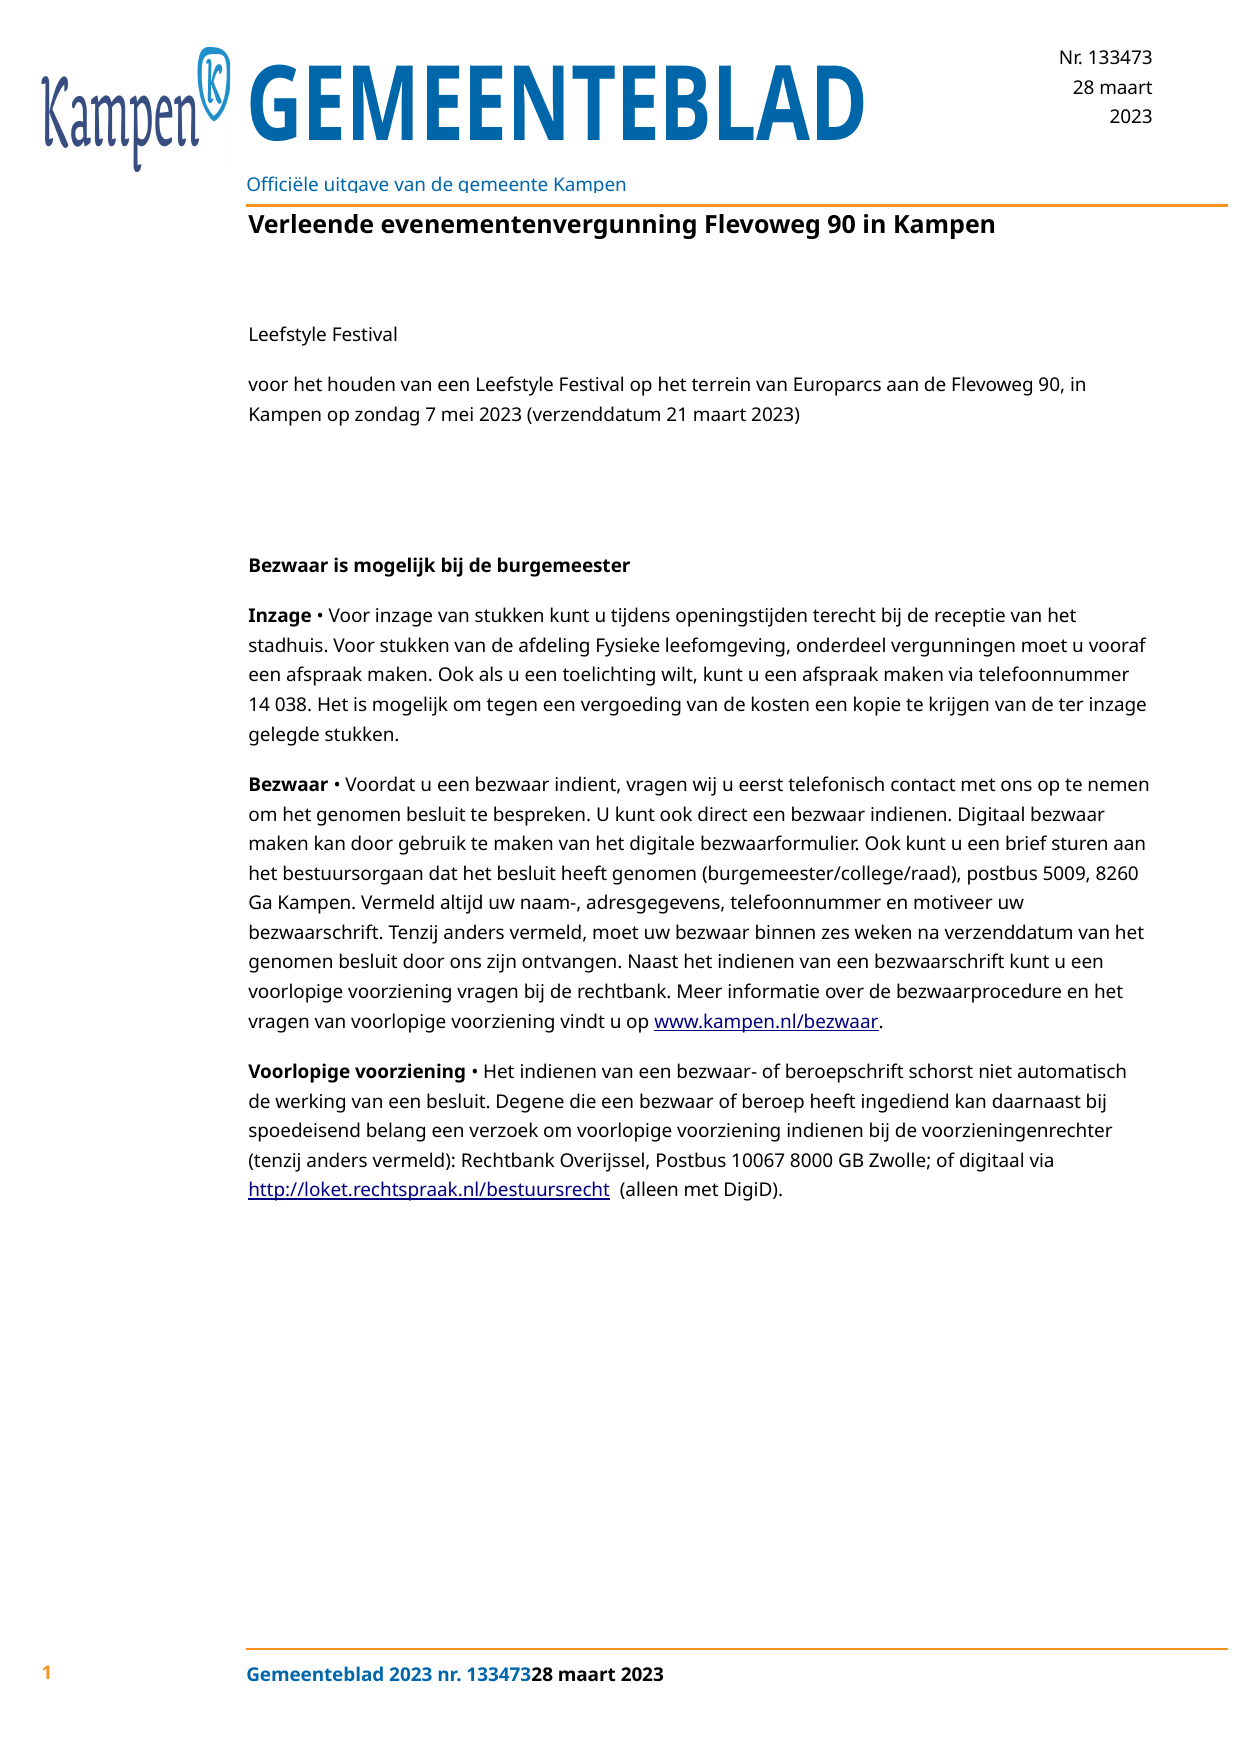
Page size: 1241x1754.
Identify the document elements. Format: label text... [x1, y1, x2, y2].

text Inzage • Voor inzage van stukken kunt u tijdens openingstijden terecht bij de receptie van het stadhuis. Voor stukken van de afdeling Fysieke leefomgeving, onderdeel vergunningen moet u vooraf een afspraak maken. Ook als u een toelichting wilt, kunt u een afspraak maken via telefoonnummer 14 038. Het is mogelijk om tegen een vergoeding van de kosten een kopie te krijgen van de ter inzage gelegde stukken. [248, 602, 1152, 746]
text Leefstyle Festival [248, 321, 1152, 346]
text Verleende evenementenvergunning Flevoweg 90 in Kampen [248, 207, 1152, 241]
text voor het houden van een Leefstyle Festival op het terrein van Europarcs aan de Flevoweg 90, in Kampen op zondag 7 mei 2023 (verzenddatum 21 maart 2023) [248, 371, 1152, 426]
text Voorlopige voorziening • Het indienen van een bezwaar- of beroepschrift schorst niet automatisch de werking van een besluit. Degene die een bezwaar of beroep heeft ingediend kan daarnaast bij spoedeisend belang een verzoek om voorlopige voorziening indienen bij de voorzieningenrechter (tenzij anders vermeld): Rechtbank Overijssel, Postbus 10067 8000 GB Zwolle; of digitaal via http://loket.rechtspraak.nl/bestuursrecht (alleen met DigiD). [248, 1058, 1152, 1202]
text Bezwaar is mogelijk bij de burgemeester [248, 552, 1152, 578]
text Bezwaar • Voordat u een bezwaar indient, vragen wij u eerst telefonisch contact met ons op te nemen om het genomen besluit te bespreken. U kunt ook direct een bezwaar indienen. Digitaal bezwaar maken kan door gebruik te maken van het digitale bezwaarformulier. Ook kunt u een brief sturen aan het bestuursorgaan dat het besluit heeft genomen (burgemeester/college/raad), postbus 5009, 8260 Ga Kampen. Vermeld altijd uw naam-, adresgegevens, telefoonnummer en motiveer uw bezwaarschrift. Tenzij anders vermeld, moet uw bezwaar binnen zes weken na verzenddatum van het genomen besluit door ons zijn ontvangen. Naast het indienen van een bezwaarschrift kunt u een voorlopige voorziening vragen bij de rechtbank. Meer informatie over de bezwaarprocedure en het vragen van voorlopige voorziening vindt u op www.kampen.nl/bezwaar. [248, 771, 1152, 1033]
picture [41, 47, 231, 172]
